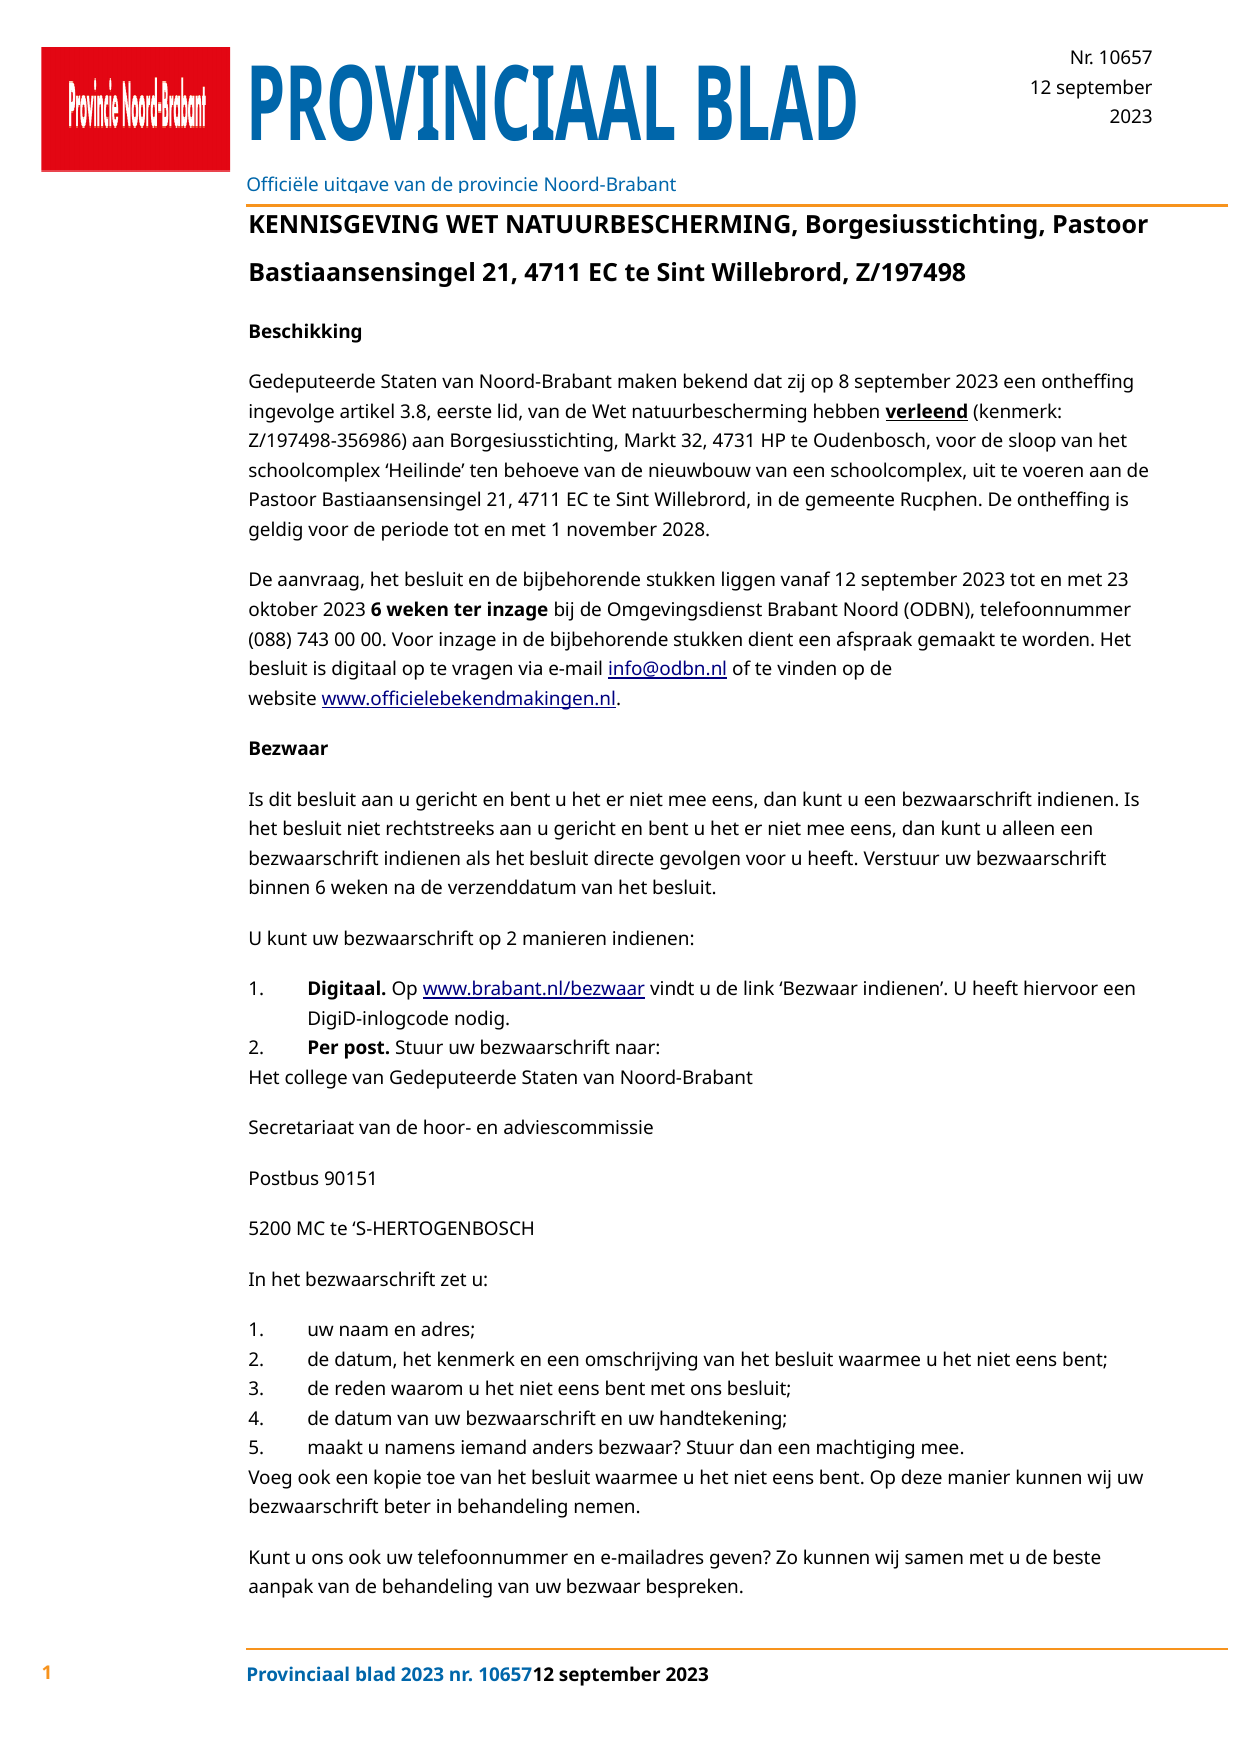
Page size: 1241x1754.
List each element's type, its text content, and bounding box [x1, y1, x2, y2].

text Postbus 90151 [248, 1165, 1152, 1191]
text U kunt uw bezwaarschrift op 2 manieren indienen: [248, 925, 1152, 951]
list de datum van uw bezwaarschrift en uw handtekening; [248, 1405, 1152, 1431]
list de datum, het kenmerk en een omschrijving van het besluit waarmee u het niet eens bent; [248, 1346, 1152, 1372]
text In het bezwaarschrift zet u: [248, 1266, 1152, 1292]
text KENNISGEVING WET NATUURBESCHERMING, Borgesiusstichting, Pastoor Bastiaansensingel 21, 4711 EC te Sint Willebrord, Z/197498 [248, 207, 1152, 288]
text Beschikking [248, 318, 1152, 344]
text Het college van Gedeputeerde Staten van Noord-Brabant [248, 1064, 1152, 1090]
list de reden waarom u het niet eens bent met ons besluit; [248, 1375, 1152, 1401]
list Digitaal. Op www.brabant.nl/bezwaar vindt u de link ‘Bezwaar indienen’. U heeft hiervoor een DigiD-inlogcode nodig. [248, 975, 1152, 1031]
text De aanvraag, het besluit en de bijbehorende stukken liggen vanaf 12 september 2023 tot en met 23 oktober 2023 6 weken ter inzage bij de Omgevingsdienst Brabant Noord (ODBN), telefoonnummer (088) 743 00 00. Voor inzage in de bijbehorende stukken dient een afspraak gemaakt te worden. Het besluit is digitaal op te vragen via e-mail info@odbn.nl of te vinden op de website www.officielebekendmakingen.nl. [248, 567, 1152, 711]
text Gedeputeerde Staten van Noord-Brabant maken bekend dat zij op 8 september 2023 een ontheffing ingevolge artikel 3.8, eerste lid, van de Wet natuurbescherming hebben verleend (kenmerk: Z/197498-356986) aan Borgesiusstichting, Markt 32, 4731 HP te Oudenbosch, voor de sloop van het schoolcomplex ‘Heilinde’ ten behoeve van de nieuwbouw van een schoolcomplex, uit te voeren aan de Pastoor Bastiaansensingel 21, 4711 EC te Sint Willebrord, in de gemeente Rucphen. De ontheffing is geldig voor de periode tot en met 1 november 2028. [248, 368, 1152, 542]
picture [41, 47, 231, 172]
text Kunt u ons ook uw telefoonnummer en e-mailadres geven? Zo kunnen wij samen met u de beste aanpak van de behandeling van uw bezwaar bespreken. [248, 1544, 1152, 1599]
text 5200 MC te ‘S‑HERTOGENBOSCH [248, 1215, 1152, 1241]
text Secretariaat van de hoor- en adviescommissie [248, 1114, 1152, 1140]
text Is dit besluit aan u gericht en bent u het er niet mee eens, dan kunt u een bezwaarschrift indienen. Is het besluit niet rechtstreeks aan u gericht en bent u het er niet mee eens, dan kunt u alleen een bezwaarschrift indienen als het besluit directe gevolgen voor u heeft. Verstuur uw bezwaarschrift binnen 6 weken na de verzenddatum van het besluit. [248, 786, 1152, 900]
list maakt u namens iemand anders bezwaar? Stuur dan een machtiging mee. [248, 1434, 1152, 1460]
text Voeg ook een kopie toe van het besluit waarmee u het niet eens bent. Op deze manier kunnen wij uw bezwaarschrift beter in behandeling nemen. [248, 1464, 1152, 1519]
list Per post. Stuur uw bezwaarschrift naar: [248, 1034, 1152, 1060]
list uw naam en adres; [248, 1316, 1152, 1342]
text Bezwaar [248, 735, 1152, 761]
